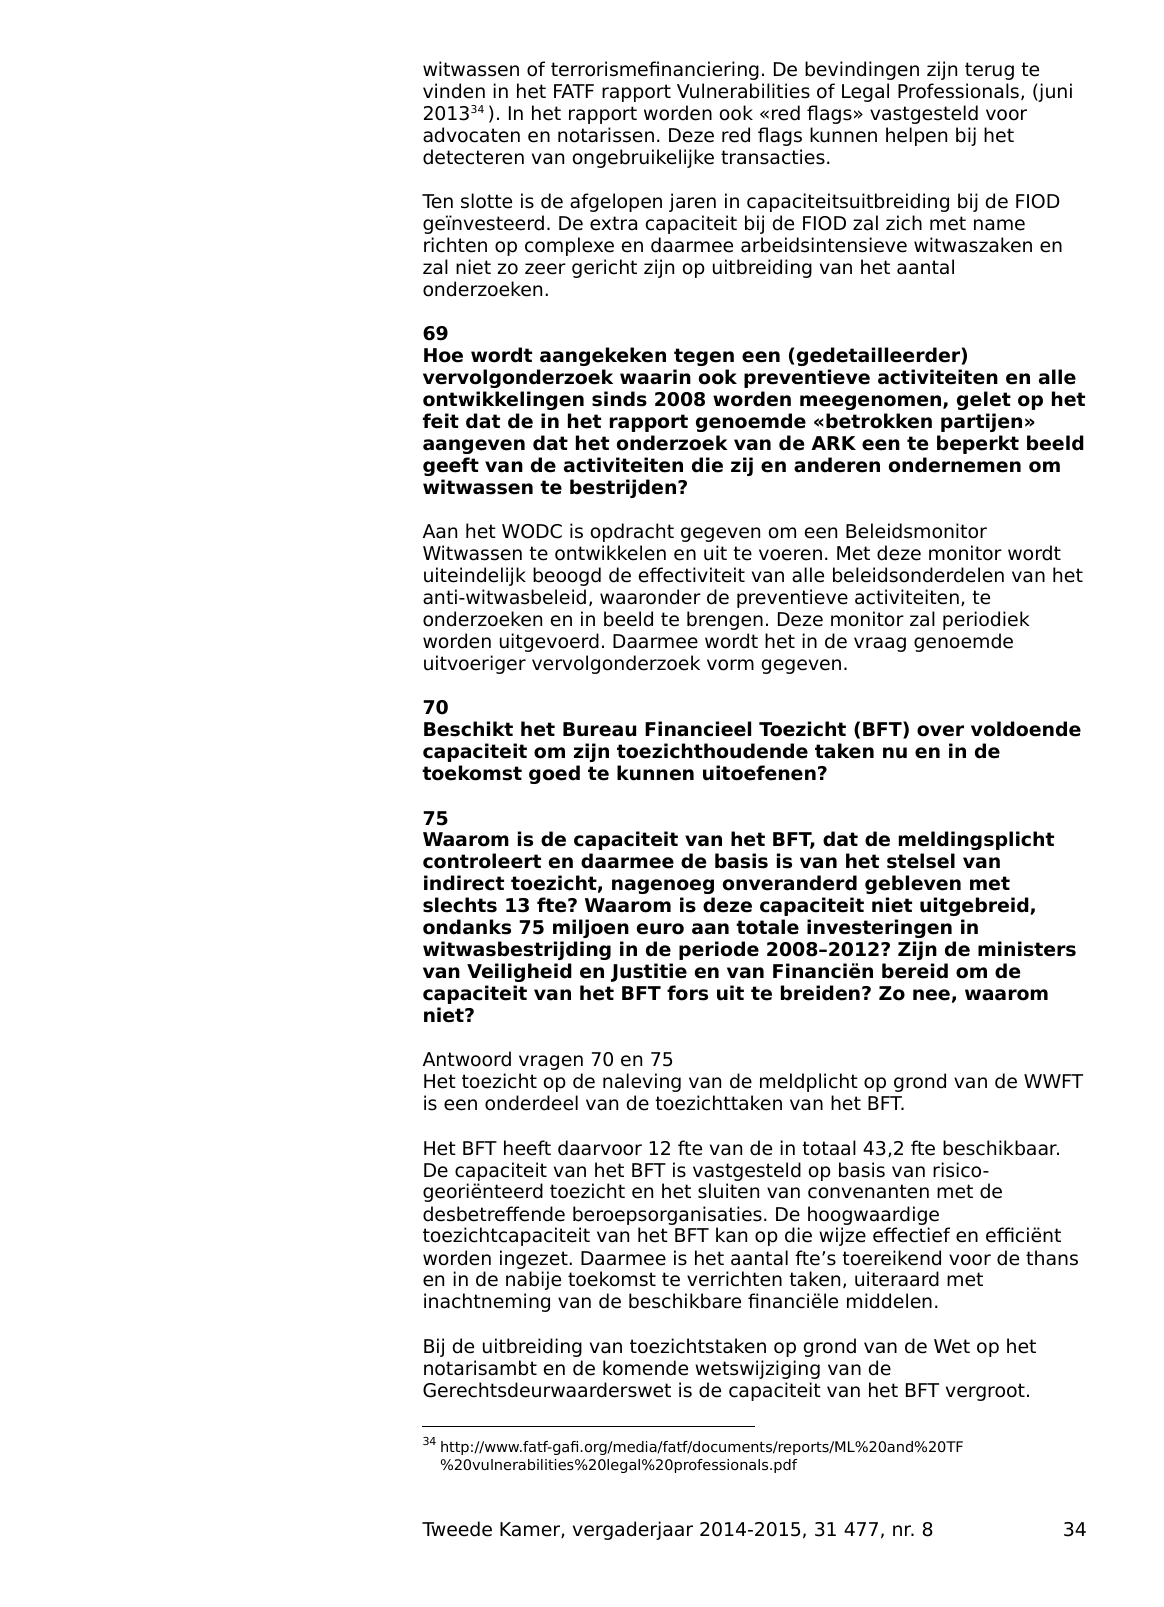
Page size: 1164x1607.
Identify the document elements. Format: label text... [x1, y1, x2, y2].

text Beschikt het Bureau Financieel Toezicht (BFT) over voldoende capaciteit om zijn toezichthoudende taken nu en in de toekomst goed te kunnen uitoefenen? [422, 719, 1087, 785]
text Bij de uitbreiding van toezichtstaken op grond van de Wet op het notarisambt en de komende wetswijziging van de Gerechtsdeurwaarderswet is de capaciteit van het BFT vergroot. [422, 1336, 1087, 1401]
text 70 [422, 697, 1087, 719]
text 75 [422, 807, 1087, 829]
text 69 [422, 323, 1087, 345]
text Het BFT heeft daarvoor 12 fte van de in totaal 43,2 fte beschikbaar. De capaciteit van het BFT is vastgesteld op basis van risico-georiënteerd toezicht en het sluiten van convenanten met de desbetreffende beroepsorganisaties. De hoogwaardige toezichtcapaciteit van het BFT kan op die wijze effectief en efficiënt worden ingezet. Daarmee is het aantal fte’s toereikend voor de thans en in de nabije toekomst te verrichten taken, uiteraard met inachtneming van de beschikbare financiële middelen. [422, 1137, 1087, 1313]
text http://www.fatf-gafi.org/media/fatf/documents/reports/ML%20and%20TF%20vulnerabilities%20legal%20professionals.pdf [422, 1435, 1087, 1474]
text witwassen of terrorismefinanciering. De bevindingen zijn terug te vinden in het FATF rapport Vulnerabilities of Legal Professionals, (juni 2013). In het rapport worden ook «red flags» vastgesteld voor advocaten en notarissen. Deze red flags kunnen helpen bij het detecteren van ongebruikelijke transacties. [422, 59, 1087, 169]
text Aan het WODC is opdracht gegeven om een Beleidsmonitor Witwassen te ontwikkelen en uit te voeren. Met deze monitor wordt uiteindelijk beoogd de effectiviteit van alle beleidsonderdelen van het anti-witwasbeleid, waaronder de preventieve activiteiten, te onderzoeken en in beeld te brengen. Deze monitor zal periodiek worden uitgevoerd. Daarmee wordt het in de vraag genoemde uitvoeriger vervolgonderzoek vorm gegeven. [422, 521, 1087, 675]
text Waarom is de capaciteit van het BFT, dat de meldingsplicht controleert en daarmee de basis is van het stelsel van indirect toezicht, nagenoeg onveranderd gebleven met slechts 13 fte? Waarom is deze capaciteit niet uitgebreid, ondanks 75 miljoen euro aan totale investeringen in witwasbestrijding in de periode 2008–2012? Zijn de ministers van Veiligheid en Justitie en van Financiën bereid om de capaciteit van het BFT fors uit te breiden? Zo nee, waarom niet? [422, 829, 1087, 1027]
text Hoe wordt aangekeken tegen een (gedetailleerder) vervolgonderzoek waarin ook preventieve activiteiten en alle ontwikkelingen sinds 2008 worden meegenomen, gelet op het feit dat de in het rapport genoemde «betrokken partijen» aangeven dat het onderzoek van de ARK een te beperkt beeld geeft van de activiteiten die zij en anderen ondernemen om witwassen te bestrijden? [422, 345, 1087, 499]
text Het toezicht op de naleving van de meldplicht op grond van de WWFT is een onderdeel van de toezichttaken van het BFT. [422, 1071, 1087, 1115]
text Ten slotte is de afgelopen jaren in capaciteitsuitbreiding bij de FIOD geïnvesteerd. De extra capaciteit bij de FIOD zal zich met name richten op complexe en daarmee arbeidsintensieve witwaszaken en zal niet zo zeer gericht zijn op uitbreiding van het aantal onderzoeken. [422, 191, 1087, 301]
text Antwoord vragen 70 en 75 [422, 1049, 1087, 1071]
